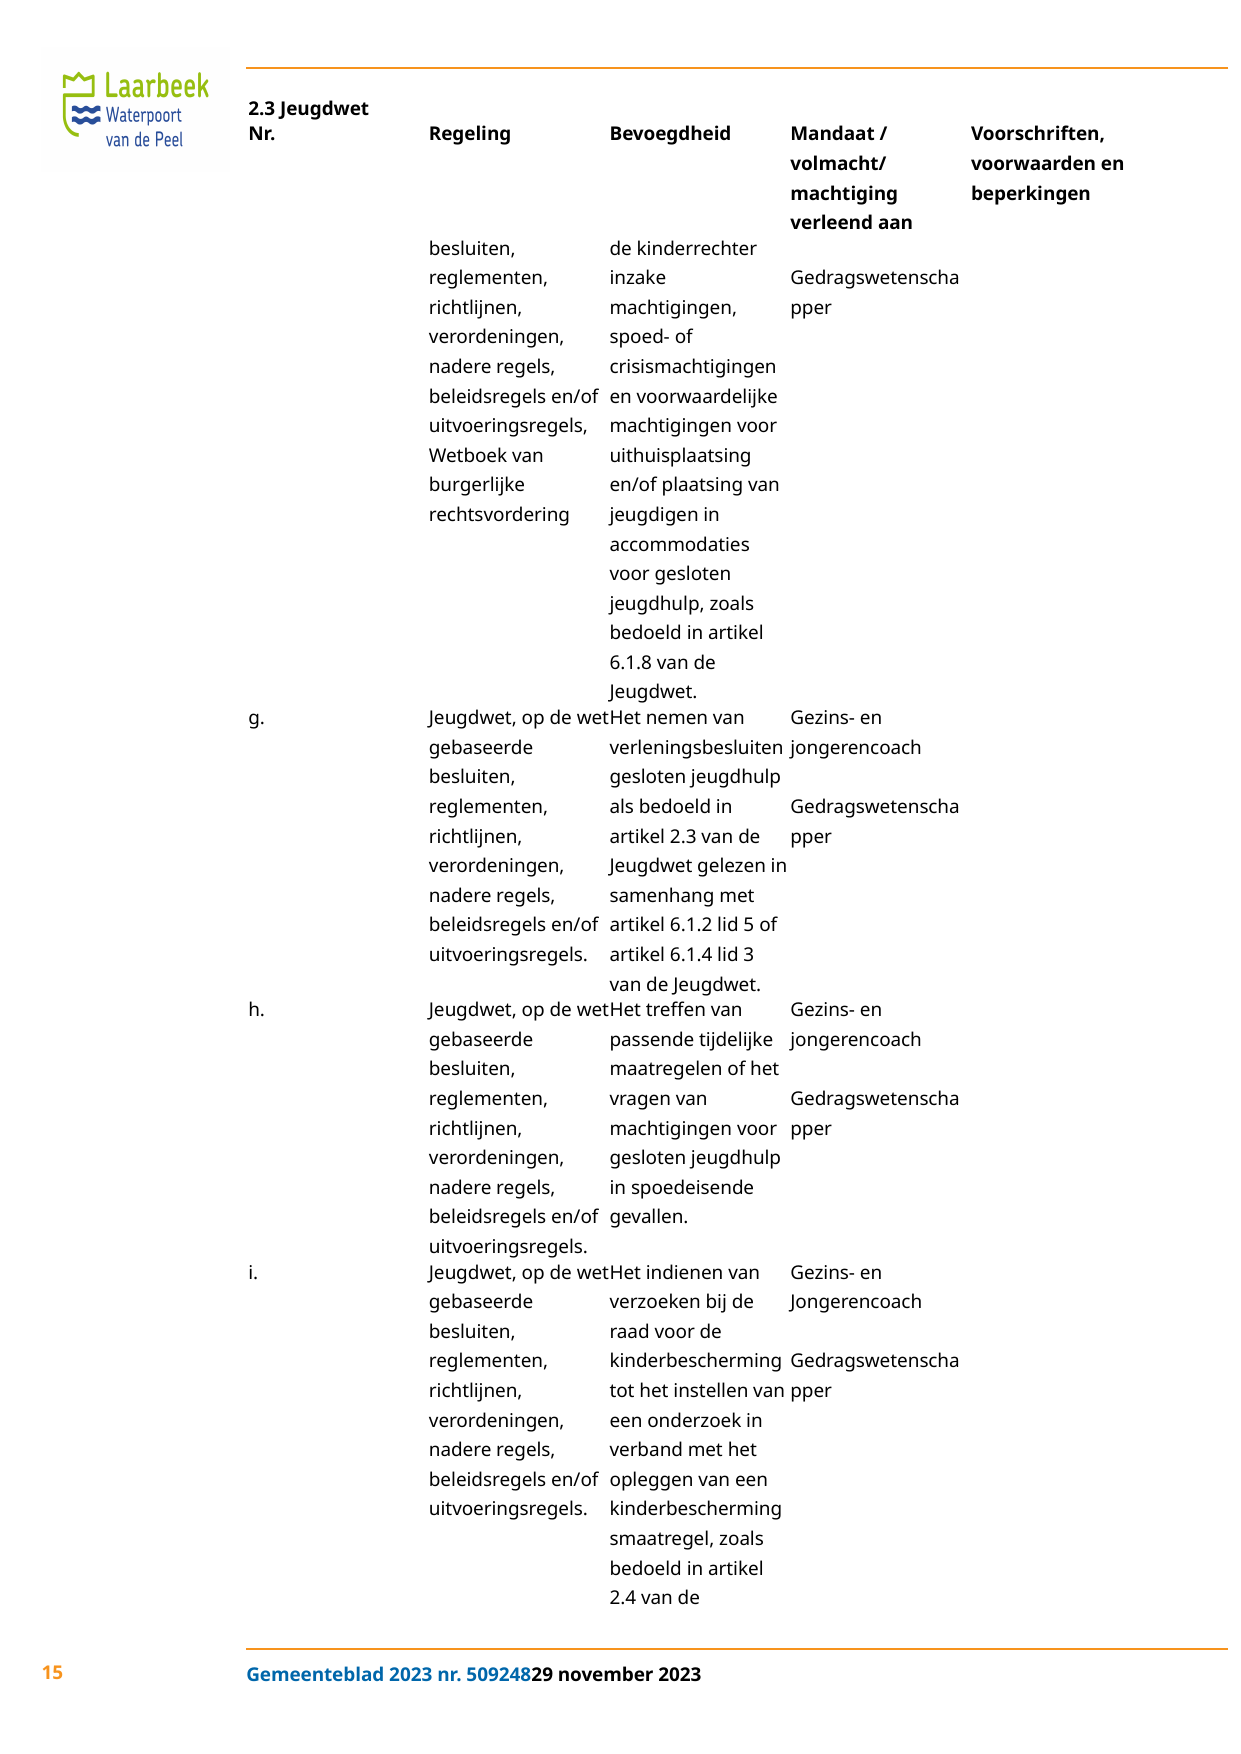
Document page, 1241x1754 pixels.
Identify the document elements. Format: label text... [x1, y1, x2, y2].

table_cell [971, 705, 1152, 996]
table_cell Voorschriften, voorwaarden en beperkingen [971, 121, 1152, 235]
table_cell de kinderrechter inzake machtigingen, spoed- of crisismachtigingen en voorwaardelijke machtigingen voor uithuisplaatsing en/of plaatsing van jeugdigen in accommodaties voor gesloten jeugdhulp, zoals bedoeld in artikel 6.1.8 van de Jeugdwet. [609, 235, 790, 704]
table_cell Mandaat / volmacht/ machtiging verleend aan [790, 121, 971, 235]
table_cell Jeugdwet, op de wet gebaseerde besluiten, reglementen, richtlijnen, verordeningen, nadere regels, beleidsregels en/of uitvoeringsregels. [429, 1259, 609, 1610]
table_cell [248, 235, 429, 704]
table_cell Bevoegdheid [609, 121, 790, 235]
table_cell Gezins- en jongerencoach Gedragswetenschapper [790, 705, 971, 996]
table_cell Het nemen van verleningsbesluiten gesloten jeugdhulp als bedoeld in artikel 2.3 van de Jeugdwet gelezen in samenhang met artikel 6.1.2 lid 5 of artikel 6.1.4 lid 3 van de Jeugdwet. [609, 705, 790, 996]
table_cell Het indienen van verzoeken bij de raad voor de kinderbescherming tot het instellen van een onderzoek in verband met het opleggen van een kinderbeschermingsmaatregel, zoals bedoeld in artikel 2.4 van de [609, 1259, 790, 1610]
table_cell Gedragswetenschapper [790, 235, 971, 704]
table_cell Gezins- en Jongerencoach Gedragswetenschapper [790, 1259, 971, 1610]
table_header 2.3 Jeugdwet [248, 95, 1152, 121]
table_cell [971, 1259, 1152, 1610]
table_cell h. [248, 996, 429, 1259]
table_cell Regeling [429, 121, 609, 235]
table_cell Jeugdwet, op de wet gebaseerde besluiten, reglementen, richtlijnen, verordeningen, nadere regels, beleidsregels en/of uitvoeringsregels. [429, 996, 609, 1259]
table_cell Het treffen van passende tijdelijke maatregelen of het vragen van machtigingen voor gesloten jeugdhulp in spoedeisende gevallen. [609, 996, 790, 1259]
table_cell besluiten, reglementen, richtlijnen, verordeningen, nadere regels, beleidsregels en/of uitvoeringsregels, Wetboek van burgerlijke rechtsvordering [429, 235, 609, 704]
table_cell [971, 996, 1152, 1259]
table_cell g. [248, 705, 429, 996]
table_cell Jeugdwet, op de wet gebaseerde besluiten, reglementen, richtlijnen, verordeningen, nadere regels, beleidsregels en/of uitvoeringsregels. [429, 705, 609, 996]
table_cell Gezins- en jongerencoach Gedragswetenschapper [790, 996, 971, 1259]
table_cell [971, 235, 1152, 704]
table_cell Nr. [248, 121, 429, 235]
picture [41, 47, 231, 172]
table_cell i. [248, 1259, 429, 1610]
